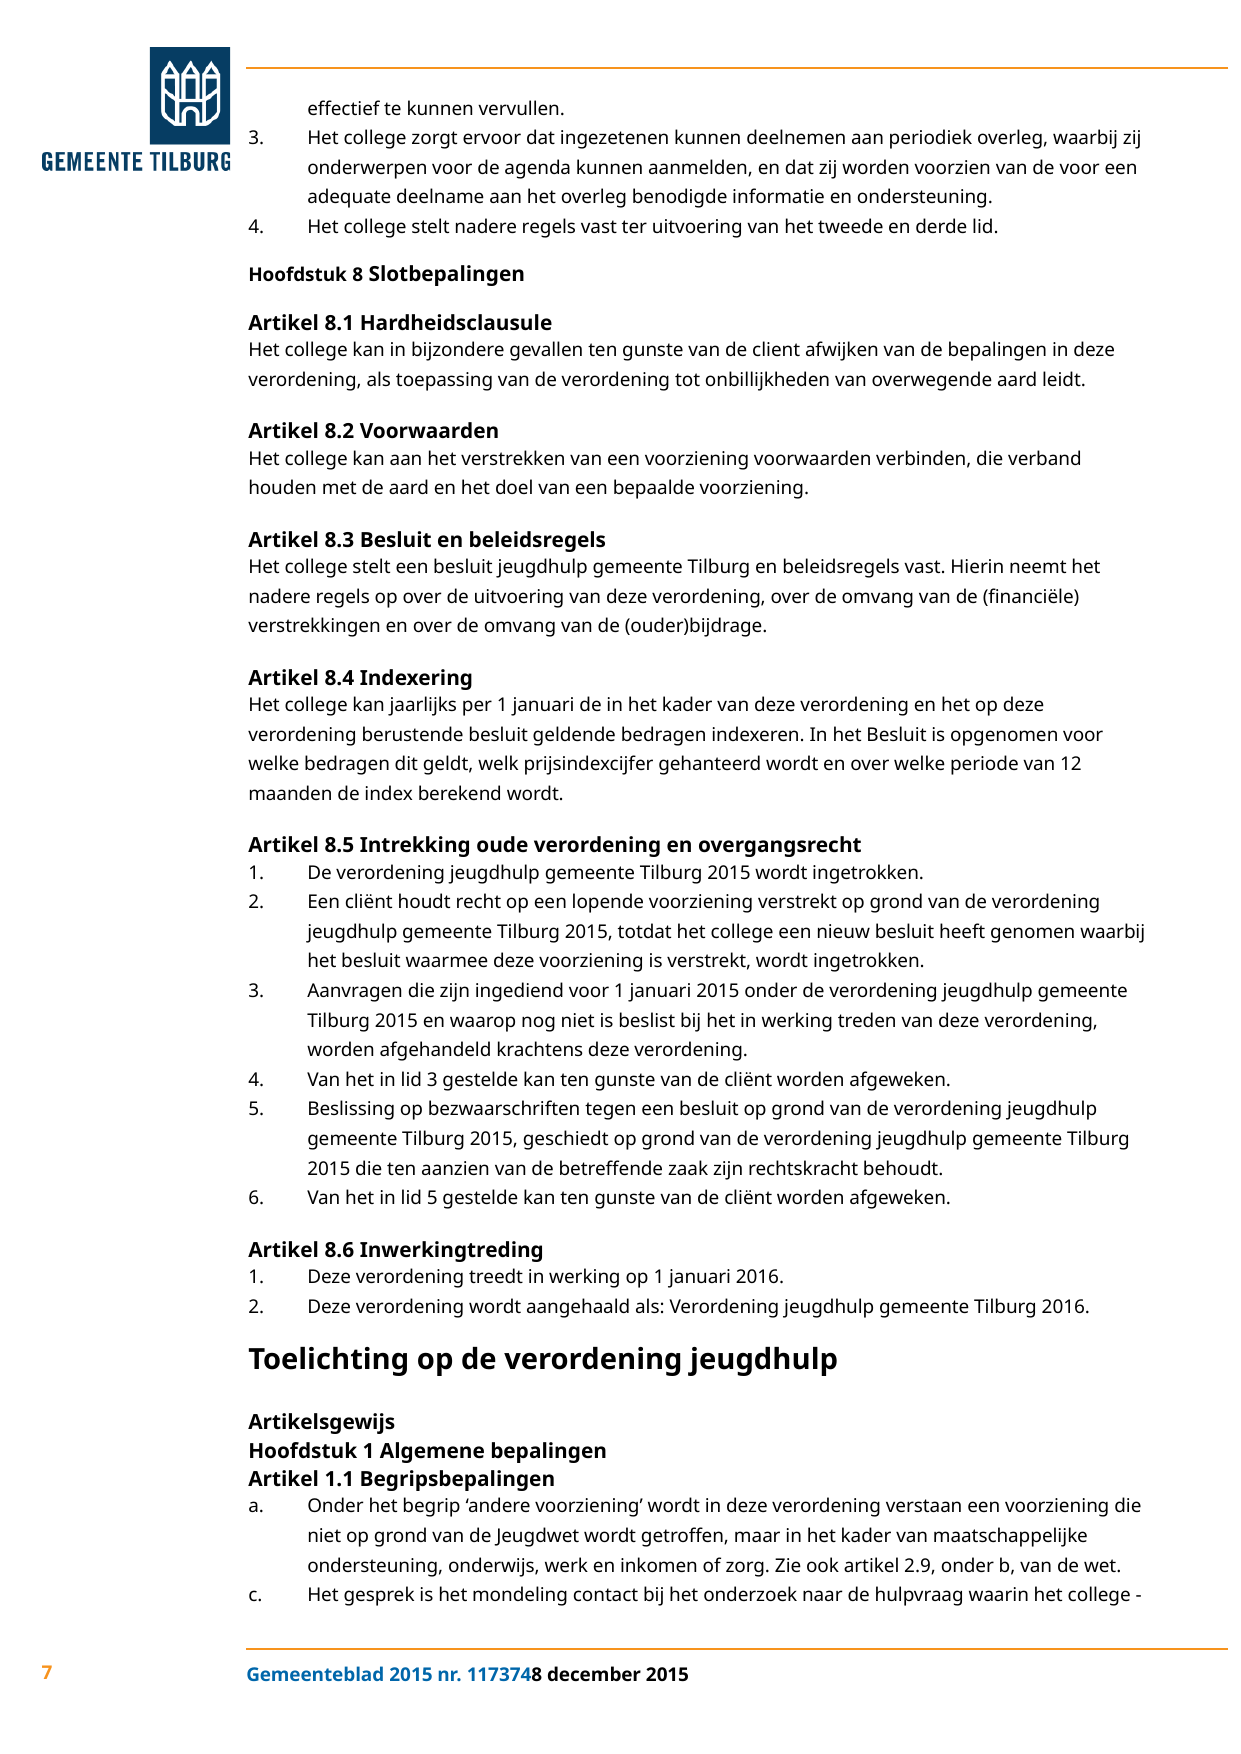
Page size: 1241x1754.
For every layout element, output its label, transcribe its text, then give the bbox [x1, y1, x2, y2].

text Het college kan jaarlijks per 1 januari de in het kader van deze verordening en het op deze verordening berustende besluit geldende bedragen indexeren. In het Besluit is opgenomen voor welke bedragen dit geldt, welk prijsindexcijfer gehanteerd wordt en over welke periode van 12 maanden de index berekend wordt. [248, 691, 1152, 806]
list Het gesprek is het mondeling contact bij het onderzoek naar de hulpvraag waarin het college [248, 1581, 1152, 1607]
picture [41, 47, 231, 172]
text Het college kan in bijzondere gevallen ten gunste van de client afwijken van de bepalingen in deze verordening, als toepassing van de verordening tot onbillijkheden van overwegende aard leidt. [248, 336, 1152, 392]
list Aanvragen die zijn ingediend voor 1 januari 2015 onder de verordening jeugdhulp gemeente Tilburg 2015 en waarop nog niet is beslist bij het in werking treden van deze verordening, worden afgehandeld krachtens deze verordening. [248, 977, 1152, 1062]
text Hoofdstuk 8 Slotbepalingen [248, 259, 1152, 287]
list Van het in lid 3 gestelde kan ten gunste van de cliënt worden afgeweken. [248, 1066, 1152, 1092]
text Artikel 8.1 Hardheidsclausule [248, 308, 1152, 336]
list Onder het begrip ‘andere voorziening’ wordt in deze verordening verstaan een voorziening die niet op grond van de Jeugdwet wordt getroffen, maar in het kader van maatschappelijke ondersteuning, onderwijs, werk en inkomen of zorg. Zie ook artikel 2.9, onder b, van de wet. [248, 1493, 1152, 1577]
list Een cliënt houdt recht op een lopende voorziening verstrekt op grond van de verordening jeugdhulp gemeente Tilburg 2015, totdat het college een nieuw besluit heeft genomen waarbij het besluit waarmee deze voorziening is verstrekt, wordt ingetrokken. [248, 888, 1152, 973]
list Deze verordening wordt aangehaald als: Verordening jeugdhulp gemeente Tilburg 2016. [248, 1293, 1152, 1318]
list Het college stelt nadere regels vast ter uitvoering van het tweede en derde lid. [248, 213, 1152, 239]
list Van het in lid 5 gestelde kan ten gunste van de cliënt worden afgeweken. [248, 1184, 1152, 1210]
text Artikel 8.2 Voorwaarden [248, 416, 1152, 445]
list Deze verordening treedt in werking op 1 januari 2016. [248, 1263, 1152, 1289]
text Hoofdstuk 1 Algemene bepalingen [248, 1436, 1152, 1464]
text Artikel 8.4 Indexering [248, 663, 1152, 691]
text Artikel 8.5 Intrekking oude verordening en overgangsrecht [248, 831, 1152, 859]
list Het college zorgt ervoor dat ingezetenen kunnen deelnemen aan periodiek overleg, waarbij zij onderwerpen voor de agenda kunnen aanmelden, en dat zij worden voorzien van de voor een adequate deelname aan het overleg benodigde informatie en ondersteuning. [248, 124, 1152, 209]
text Artikel 8.3 Besluit en beleidsregels [248, 525, 1152, 553]
text Artikel 1.1 Begripsbepalingen [248, 1464, 1152, 1493]
list Beslissing op bezwaarschriften tegen een besluit op grond van de verordening jeugdhulp gemeente Tilburg 2015, geschiedt op grond van de verordening jeugdhulp gemeente Tilburg 2015 die ten aanzien van de betreffende zaak zijn rechtskracht behoudt. [248, 1096, 1152, 1181]
text Het college stelt een besluit jeugdhulp gemeente Tilburg en beleidsregels vast. Hierin neemt het nadere regels op over de uitvoering van deze verordening, over de omvang van de (financiële) verstrekkingen en over de omvang van de (ouder)bijdrage. [248, 553, 1152, 638]
text Artikel 8.6 Inwerkingtreding [248, 1235, 1152, 1263]
text Artikelsgewijs [248, 1407, 1152, 1436]
list De verordening jeugdhulp gemeente Tilburg 2015 wordt ingetrokken. [248, 859, 1152, 885]
text Toelichting op de verordening jeugdhulp [248, 1338, 1152, 1378]
list effectief te kunnen vervullen. [248, 95, 1152, 121]
text Het college kan aan het verstrekken van een voorziening voorwaarden verbinden, die verband houden met de aard en het doel van een bepaalde voorziening. [248, 445, 1152, 500]
